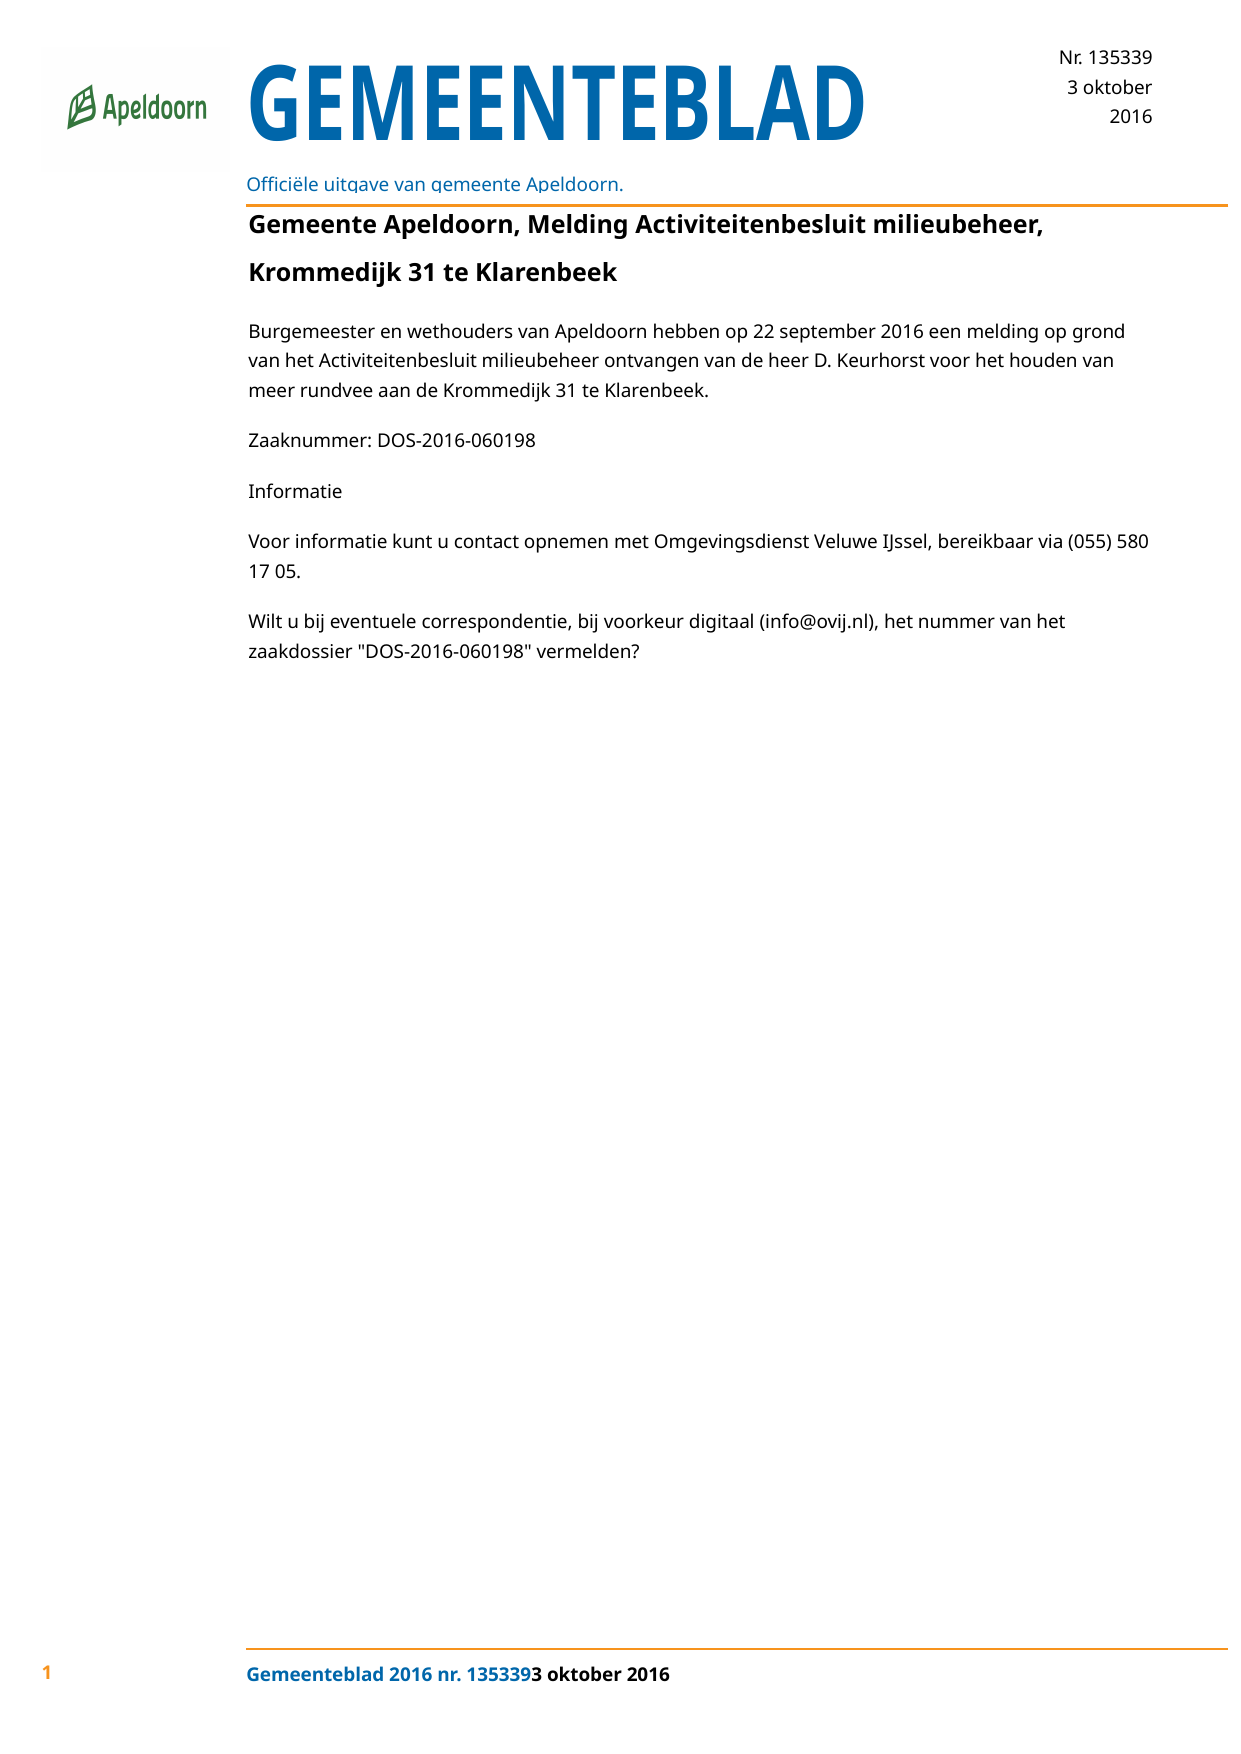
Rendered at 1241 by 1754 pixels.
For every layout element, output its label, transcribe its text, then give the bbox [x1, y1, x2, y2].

text Zaaknummer: DOS-2016-060198 [248, 427, 1152, 453]
picture [41, 47, 231, 172]
text Gemeente Apeldoorn, Melding Activiteitenbesluit milieubeheer, Krommedijk 31 te Klarenbeek [248, 207, 1152, 288]
text Wilt u bij eventuele correspondentie, bij voorkeur digitaal (info@ovij.nl), het nummer van het zaakdossier "DOS-2016-060198" vermelden? [248, 608, 1152, 664]
text Voor informatie kunt u contact opnemen met Omgevingsdienst Veluwe IJssel, bereikbaar via (055) 580 17 05. [248, 528, 1152, 584]
text Burgemeester en wethouders van Apeldoorn hebben op 22 september 2016 een melding op grond van het Activiteitenbesluit milieubeheer ontvangen van de heer D. Keurhorst voor het houden van meer rundvee aan de Krommedijk 31 te Klarenbeek. [248, 318, 1152, 403]
text Informatie [248, 478, 1152, 504]
